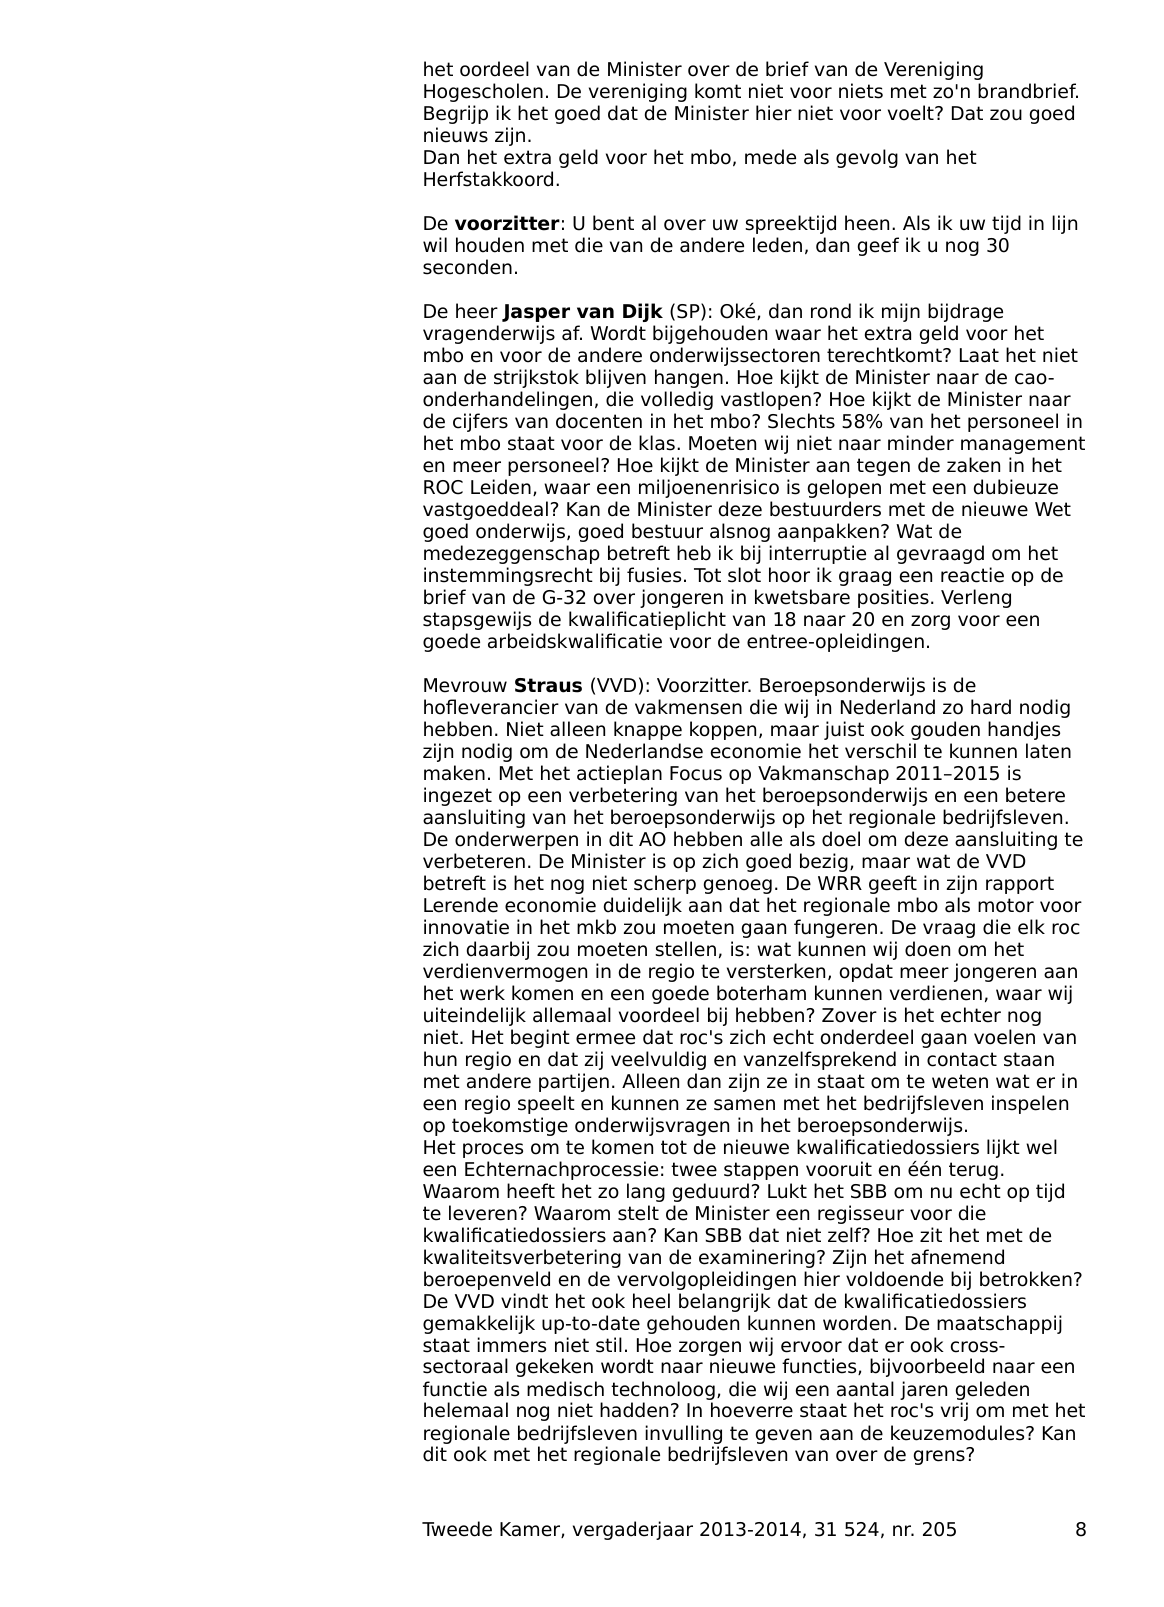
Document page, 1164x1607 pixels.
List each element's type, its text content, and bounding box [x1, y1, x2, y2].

text Het proces om te komen tot de nieuwe kwalificatiedossiers lijkt wel een Echternachprocessie: twee stappen vooruit en één terug. Waarom heeft het zo lang geduurd? Lukt het SBB om nu echt op tijd te leveren? Waarom stelt de Minister een regisseur voor die kwalificatiedossiers aan? Kan SBB dat niet zelf? Hoe zit het met de kwaliteitsverbetering van de examinering? Zijn het afnemend beroepenveld en de vervolgopleidingen hier voldoende bij betrokken? De VVD vindt het ook heel belangrijk dat de kwalificatiedossiers gemakkelijk up-to-date gehouden kunnen worden. De maatschappij staat immers niet stil. Hoe zorgen wij ervoor dat er ook cross-sectoraal gekeken wordt naar nieuwe functies, bijvoorbeeld naar een functie als medisch technoloog, die wij een aantal jaren geleden helemaal nog niet hadden? In hoeverre staat het roc's vrij om met het regionale bedrijfsleven invulling te geven aan de keuzemodules? Kan dit ook met het regionale bedrijfsleven van over de grens? [422, 1137, 1087, 1466]
text De heer Jasper van Dijk (SP): Oké, dan rond ik mijn bijdrage vragenderwijs af. Wordt bijgehouden waar het extra geld voor het mbo en voor de andere onderwijssectoren terechtkomt? Laat het niet aan de strijkstok blijven hangen. Hoe kijkt de Minister naar de cao-onderhandelingen, die volledig vastlopen? Hoe kijkt de Minister naar de cijfers van docenten in het mbo? Slechts 58% van het personeel in het mbo staat voor de klas. Moeten wij niet naar minder management en meer personeel? Hoe kijkt de Minister aan tegen de zaken in het ROC Leiden, waar een miljoenenrisico is gelopen met een dubieuze vastgoeddeal? Kan de Minister deze bestuurders met de nieuwe Wet goed onderwijs, goed bestuur alsnog aanpakken? Wat de medezeggenschap betreft heb ik bij interruptie al gevraagd om het instemmingsrecht bij fusies. Tot slot hoor ik graag een reactie op de brief van de G-32 over jongeren in kwetsbare posities. Verleng stapsgewijs de kwalificatieplicht van 18 naar 20 en zorg voor een goede arbeidskwalificatie voor de entree-opleidingen. [422, 301, 1087, 653]
text Dan het extra geld voor het mbo, mede als gevolg van het Herfstakkoord. [422, 147, 1087, 191]
text Mevrouw Straus (VVD): Voorzitter. Beroepsonderwijs is de hofleverancier van de vakmensen die wij in Nederland zo hard nodig hebben. Niet alleen knappe koppen, maar juist ook gouden handjes zijn nodig om de Nederlandse economie het verschil te kunnen laten maken. Met het actieplan Focus op Vakmanschap 2011–2015 is ingezet op een verbetering van het beroepsonderwijs en een betere aansluiting van het beroepsonderwijs op het regionale bedrijfsleven. De onderwerpen in dit AO hebben alle als doel om deze aansluiting te verbeteren. De Minister is op zich goed bezig, maar wat de VVD betreft is het nog niet scherp genoeg. De WRR geeft in zijn rapport Lerende economie duidelijk aan dat het regionale mbo als motor voor innovatie in het mkb zou moeten gaan fungeren. De vraag die elk roc zich daarbij zou moeten stellen, is: wat kunnen wij doen om het verdienvermogen in de regio te versterken, opdat meer jongeren aan het werk komen en een goede boterham kunnen verdienen, waar wij uiteindelijk allemaal voordeel bij hebben? Zover is het echter nog niet. Het begint ermee dat roc's zich echt onderdeel gaan voelen van hun regio en dat zij veelvuldig en vanzelfsprekend in contact staan met andere partijen. Alleen dan zijn ze in staat om te weten wat er in een regio speelt en kunnen ze samen met het bedrijfsleven inspelen op toekomstige onderwijsvragen in het beroepsonderwijs. [422, 675, 1087, 1137]
text het oordeel van de Minister over de brief van de Vereniging Hogescholen. De vereniging komt niet voor niets met zo'n brandbrief. Begrijp ik het goed dat de Minister hier niet voor voelt? Dat zou goed nieuws zijn. [422, 59, 1087, 147]
text De voorzitter: U bent al over uw spreektijd heen. Als ik uw tijd in lijn wil houden met die van de andere leden, dan geef ik u nog 30 seconden. [422, 213, 1087, 279]
